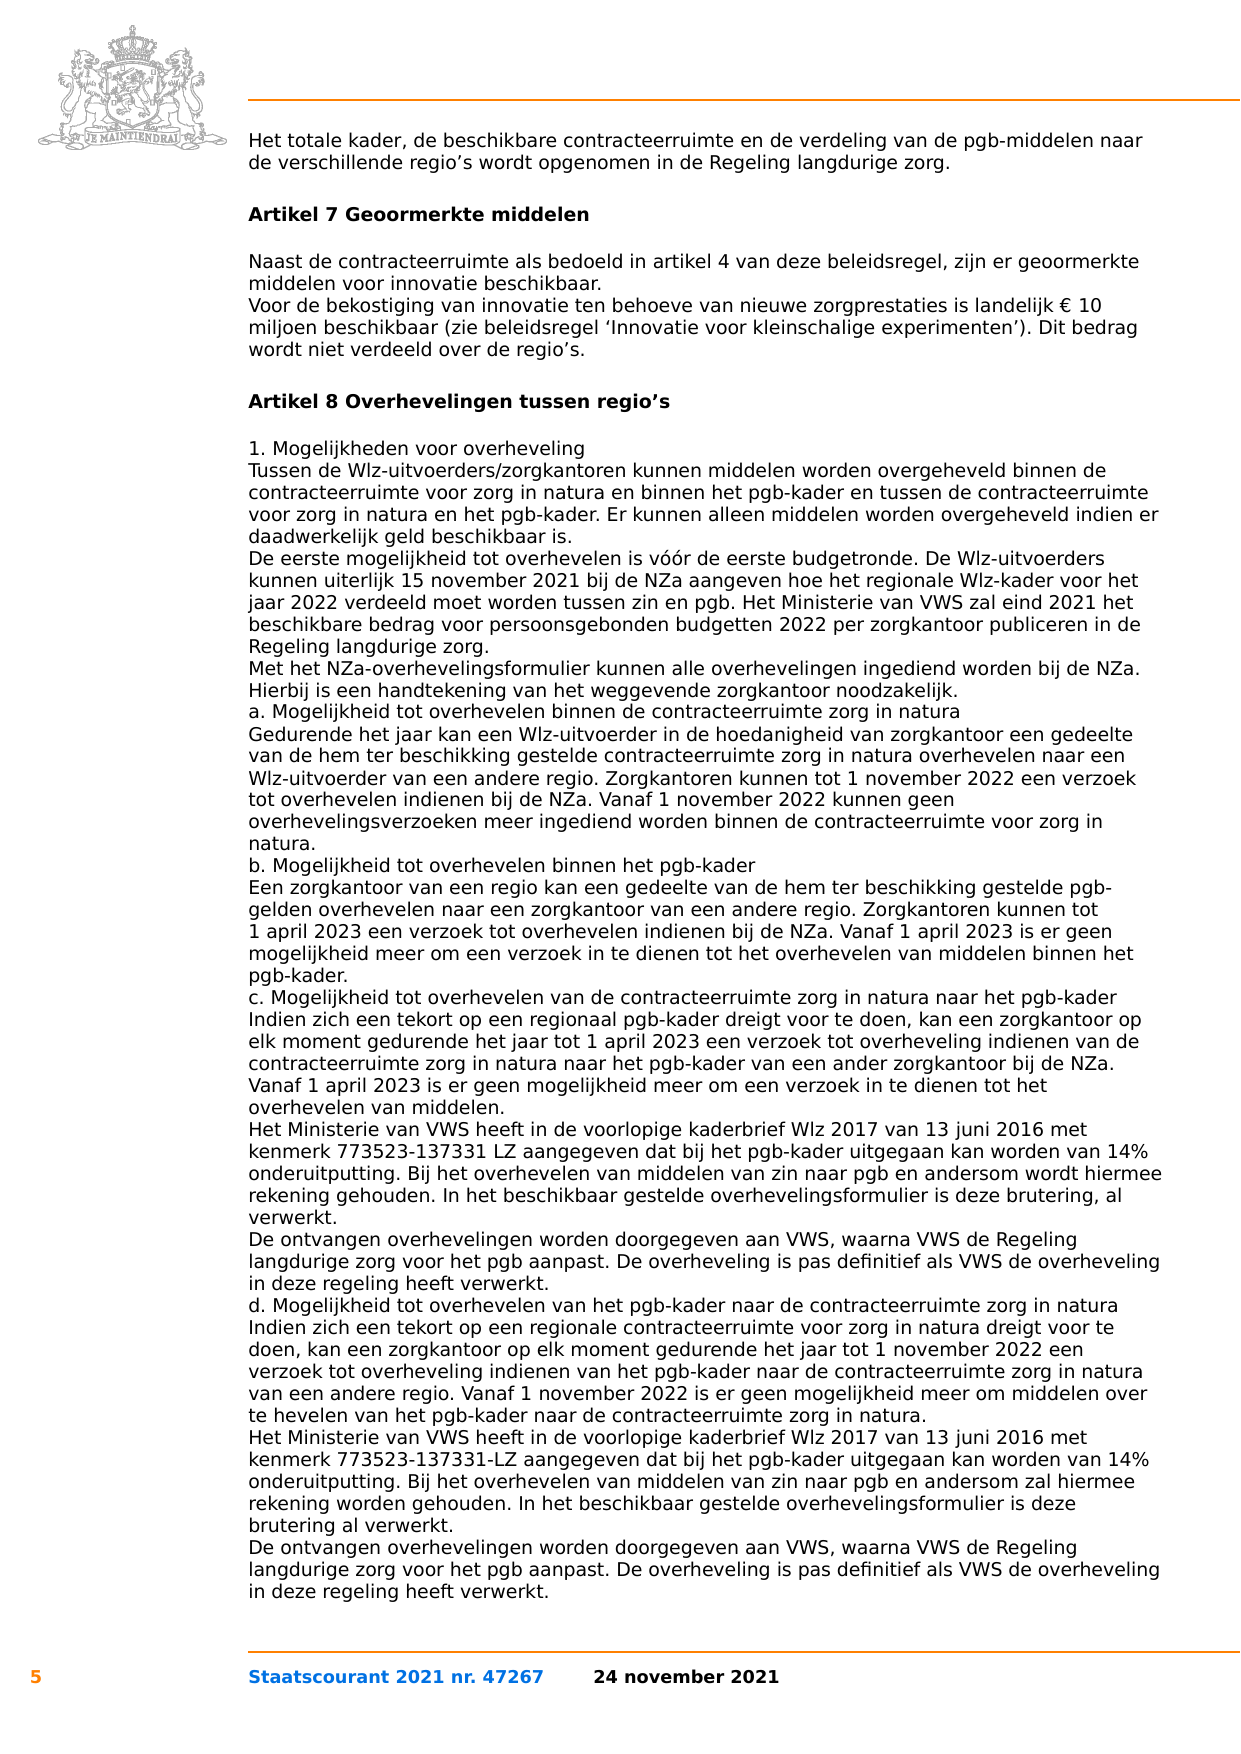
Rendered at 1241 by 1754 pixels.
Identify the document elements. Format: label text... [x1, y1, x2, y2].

text Naast de contracteerruimte als bedoeld in artikel 4 van deze beleidsregel, zijn er geoormerkte middelen voor innovatie beschikbaar. [248, 251, 1163, 295]
text Voor de bekostiging van innovatie ten behoeve van nieuwe zorgprestaties is landelijk € 10 miljoen beschikbaar (zie beleidsregel ‘Innovatie voor kleinschalige experimenten’). Dit bedrag wordt niet verdeeld over de regio’s. [248, 295, 1163, 361]
text d. Mogelijkheid tot overhevelen van het pgb-kader naar de contracteerruimte zorg in natura [248, 1295, 1163, 1317]
text Met het NZa-overhevelingsformulier kunnen alle overhevelingen ingediend worden bij de NZa. Hierbij is een handtekening van het weggevende zorgkantoor noodzakelijk. [248, 657, 1163, 701]
text Het totale kader, de beschikbare contracteerruimte en de verdeling van de pgb-middelen naar de verschillende regio’s wordt opgenomen in de Regeling langdurige zorg. [248, 130, 1163, 174]
picture [38, 25, 227, 150]
text Een zorgkantoor van een regio kan een gedeelte van de hem ter beschikking gestelde pgb-gelden overhevelen naar een zorgkantoor van een andere regio. Zorgkantoren kunnen tot 1 april 2023 een verzoek tot overhevelen indienen bij de NZa. Vanaf 1 april 2023 is er geen mogelijkheid meer om een verzoek in te dienen tot het overhevelen van middelen binnen het pgb-kader. [248, 877, 1163, 987]
text a. Mogelijkheid tot overhevelen binnen de contracteerruimte zorg in natura [248, 701, 1163, 723]
text Gedurende het jaar kan een Wlz-uitvoerder in de hoedanigheid van zorgkantoor een gedeelte van de hem ter beschikking gestelde contracteerruimte zorg in natura overhevelen naar een Wlz-uitvoerder van een andere regio. Zorgkantoren kunnen tot 1 november 2022 een verzoek tot overhevelen indienen bij de NZa. Vanaf 1 november 2022 kunnen geen overhevelingsverzoeken meer ingediend worden binnen de contracteerruimte voor zorg in natura. [248, 723, 1163, 855]
text Het Ministerie van VWS heeft in de voorlopige kaderbrief Wlz 2017 van 13 juni 2016 met kenmerk 773523-137331-LZ aangegeven dat bij het pgb-kader uitgegaan kan worden van 14% onderuitputting. Bij het overhevelen van middelen van zin naar pgb en andersom zal hiermee rekening worden gehouden. In het beschikbaar gestelde overhevelingsformulier is deze brutering al verwerkt. [248, 1427, 1163, 1537]
subtitle Artikel 7 Geoormerkte middelen [248, 204, 1163, 226]
text 1. Mogelijkheden voor overheveling [248, 438, 1163, 460]
text De ontvangen overhevelingen worden doorgegeven aan VWS, waarna VWS de Regeling langdurige zorg voor het pgb aanpast. De overheveling is pas definitief als VWS de overheveling in deze regeling heeft verwerkt. [248, 1537, 1163, 1603]
text c. Mogelijkheid tot overhevelen van de contracteerruimte zorg in natura naar het pgb-kader [248, 987, 1163, 1009]
text Indien zich een tekort op een regionaal pgb-kader dreigt voor te doen, kan een zorgkantoor op elk moment gedurende het jaar tot 1 april 2023 een verzoek tot overheveling indienen van de contracteerruimte zorg in natura naar het pgb-kader van een ander zorgkantoor bij de NZa. Vanaf 1 april 2023 is er geen mogelijkheid meer om een verzoek in te dienen tot het overhevelen van middelen. [248, 1009, 1163, 1119]
text Tussen de Wlz-uitvoerders/zorgkantoren kunnen middelen worden overgeheveld binnen de contracteerruimte voor zorg in natura en binnen het pgb-kader en tussen de contracteerruimte voor zorg in natura en het pgb-kader. Er kunnen alleen middelen worden overgeheveld indien er daadwerkelijk geld beschikbaar is. [248, 460, 1163, 548]
text De ontvangen overhevelingen worden doorgegeven aan VWS, waarna VWS de Regeling langdurige zorg voor het pgb aanpast. De overheveling is pas definitief als VWS de overheveling in deze regeling heeft verwerkt. [248, 1229, 1163, 1295]
subtitle Artikel 8 Overhevelingen tussen regio’s [248, 391, 1163, 413]
text De eerste mogelijkheid tot overhevelen is vóór de eerste budgetronde. De Wlz-uitvoerders kunnen uiterlijk 15 november 2021 bij de NZa aangeven hoe het regionale Wlz-kader voor het jaar 2022 verdeeld moet worden tussen zin en pgb. Het Ministerie van VWS zal eind 2021 het beschikbare bedrag voor persoonsgebonden budgetten 2022 per zorgkantoor publiceren in de Regeling langdurige zorg. [248, 548, 1163, 657]
text Het Ministerie van VWS heeft in de voorlopige kaderbrief Wlz 2017 van 13 juni 2016 met kenmerk 773523-137331 LZ aangegeven dat bij het pgb-kader uitgegaan kan worden van 14% onderuitputting. Bij het overhevelen van middelen van zin naar pgb en andersom wordt hiermee rekening gehouden. In het beschikbaar gestelde overhevelingsformulier is deze brutering, al verwerkt. [248, 1119, 1163, 1229]
text b. Mogelijkheid tot overhevelen binnen het pgb-kader [248, 855, 1163, 877]
text Indien zich een tekort op een regionale contracteerruimte voor zorg in natura dreigt voor te doen, kan een zorgkantoor op elk moment gedurende het jaar tot 1 november 2022 een verzoek tot overheveling indienen van het pgb-kader naar de contracteerruimte zorg in natura van een andere regio. Vanaf 1 november 2022 is er geen mogelijkheid meer om middelen over te hevelen van het pgb-kader naar de contracteerruimte zorg in natura. [248, 1317, 1163, 1427]
